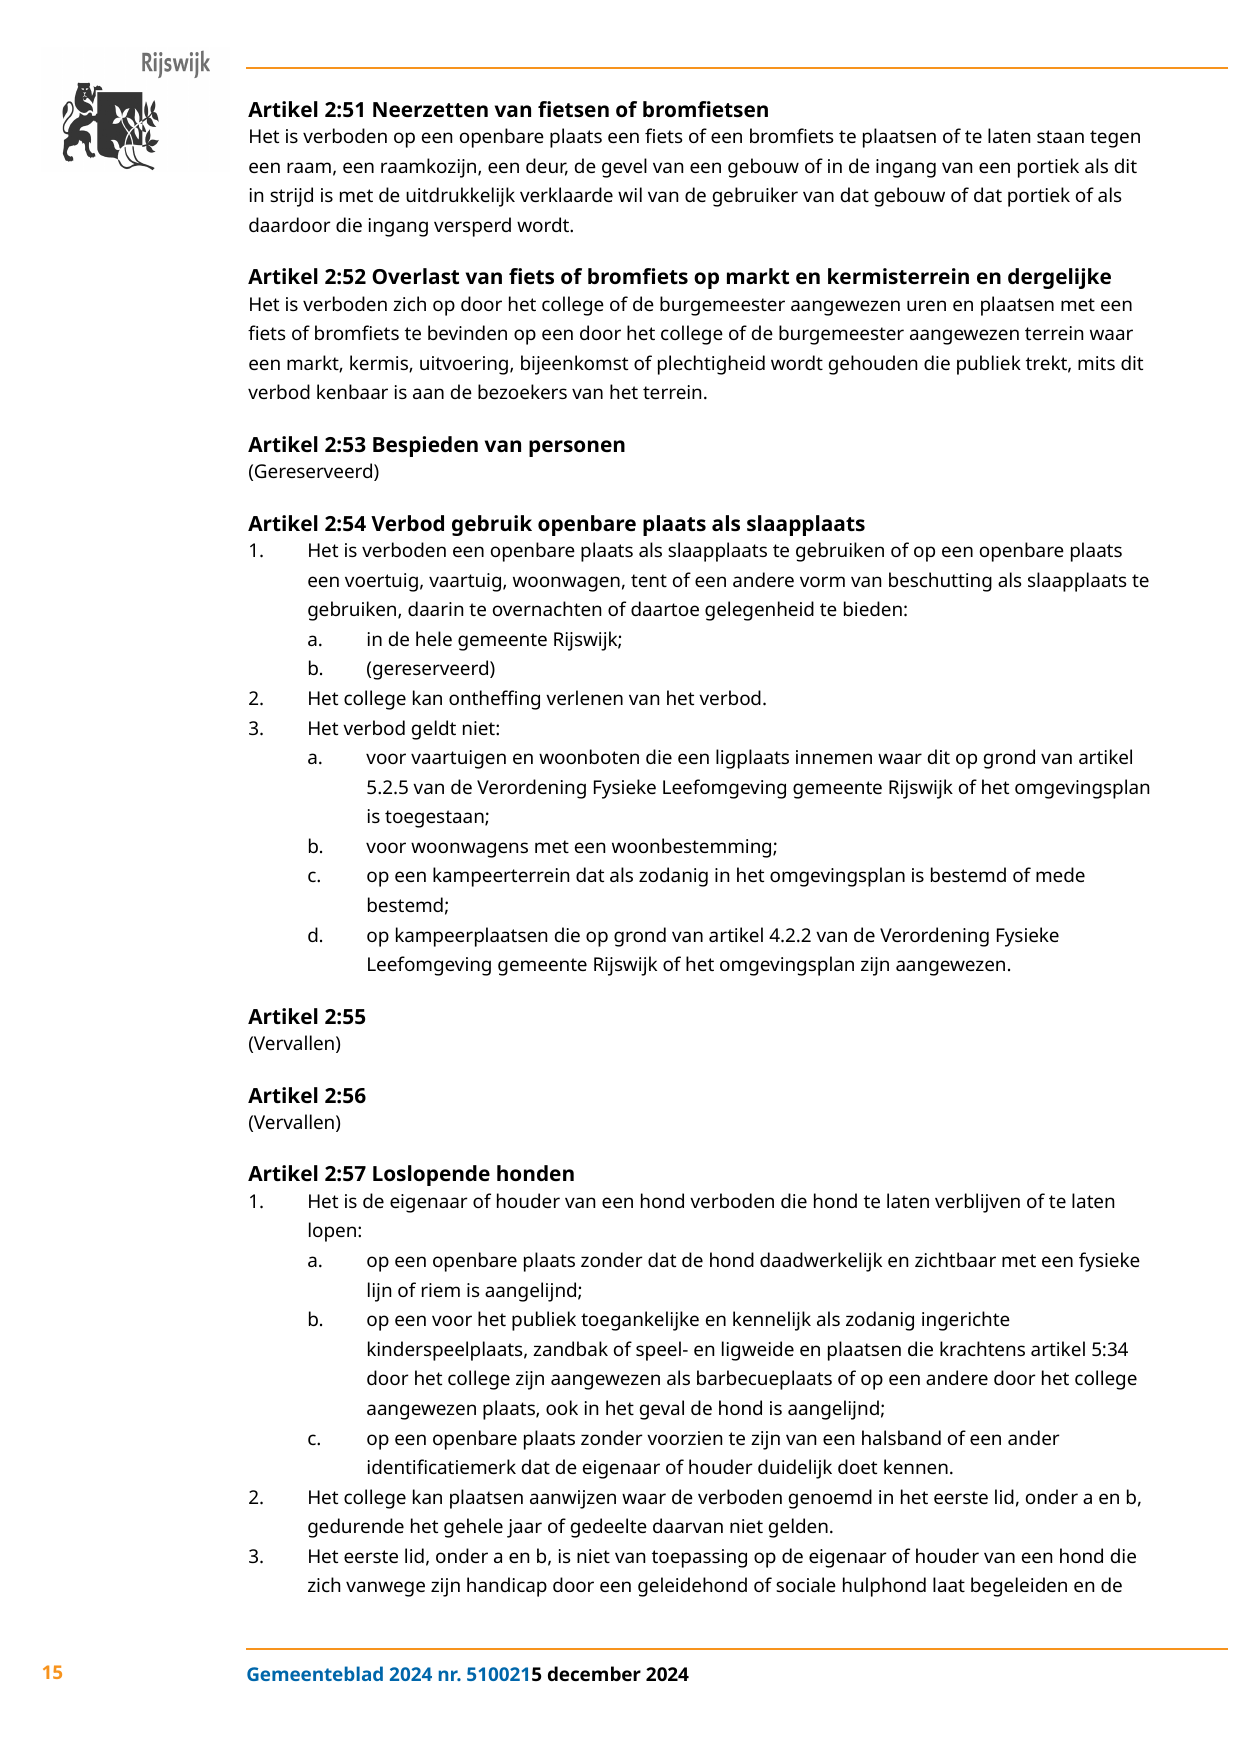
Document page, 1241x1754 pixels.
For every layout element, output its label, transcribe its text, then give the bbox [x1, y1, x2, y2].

list Het verbod geldt niet: [248, 715, 1152, 741]
list op een kampeerterrein dat als zodanig in het omgevingsplan is bestemd of mede bestemd; [307, 863, 1152, 918]
text Artikel 2:57 Loslopende honden [248, 1159, 1152, 1188]
text Artikel 2:55 [248, 1002, 1152, 1030]
text Artikel 2:54 Verbod gebruik openbare plaats als slaapplaats [248, 509, 1152, 537]
list op een voor het publiek toegankelijke en kennelijk als zodanig ingerichte kinderspeelplaats, zandbak of speel- en ligweide en plaatsen die krachtens artikel 5:34 door het college zijn aangewezen als barbecueplaats of op een andere door het college aangewezen plaats, ook in het geval de hond is aangelijnd; [307, 1306, 1152, 1421]
text (Vervallen) [248, 1109, 1152, 1135]
list Het college kan plaatsen aanwijzen waar de verboden genoemd in het eerste lid, onder a en b, gedurende het gehele jaar of gedeelte daarvan niet gelden. [248, 1484, 1152, 1539]
list (gereserveerd) [307, 656, 1152, 681]
text (Gereserveerd) [248, 458, 1152, 484]
list in de hele gemeente Rijswijk; [307, 626, 1152, 652]
text (Vervallen) [248, 1030, 1152, 1056]
list Het is verboden een openbare plaats als slaapplaats te gebruiken of op een openbare plaats een voertuig, vaartuig, woonwagen, tent of een andere vorm van beschutting als slaapplaats te gebruiken, daarin te overnachten of daartoe gelegenheid te bieden: [248, 537, 1152, 622]
list op een openbare plaats zonder dat de hond daadwerkelijk en zichtbaar met een fysieke lijn of riem is aangelijnd; [307, 1247, 1152, 1302]
text Artikel 2:53 Bespieden van personen [248, 430, 1152, 458]
list Het eerste lid, onder a en b, is niet van toepassing op de eigenaar of houder van een hond die zich vanwege zijn handicap door een geleidehond of sociale hulphond laat begeleiden en de [248, 1543, 1152, 1598]
list voor vaartuigen en woonboten die een ligplaats innemen waar dit op grond van artikel 5.2.5 van de Verordening Fysieke Leefomgeving gemeente Rijswijk of het omgevingsplan is toegestaan; [307, 744, 1152, 829]
text Artikel 2:51 Neerzetten van fietsen of bromfietsen [248, 95, 1152, 123]
text Artikel 2:56 [248, 1081, 1152, 1109]
list Het college kan ontheffing verlenen van het verbod. [248, 685, 1152, 711]
text Artikel 2:52 Overlast van fiets of bromfiets op markt en kermisterrein en dergelijke [248, 262, 1152, 291]
picture [41, 47, 231, 172]
list op kampeerplaatsen die op grond van artikel 4.2.2 van de Verordening Fysieke Leefomgeving gemeente Rijswijk of het omgevingsplan zijn aangewezen. [307, 922, 1152, 977]
list op een openbare plaats zonder voorzien te zijn van een halsband of een ander identificatiemerk dat de eigenaar of houder duidelijk doet kennen. [307, 1425, 1152, 1480]
list Het is de eigenaar of houder van een hond verboden die hond te laten verblijven of te laten lopen: [248, 1188, 1152, 1243]
text Het is verboden zich op door het college of de burgemeester aangewezen uren en plaatsen met een fiets of bromfiets te bevinden op een door het college of de burgemeester aangewezen terrein waar een markt, kermis, uitvoering, bijeenkomst of plechtigheid wordt gehouden die publiek trekt, mits dit verbod kenbaar is aan de bezoekers van het terrein. [248, 291, 1152, 405]
text Het is verboden op een openbare plaats een fiets of een bromfiets te plaatsen of te laten staan tegen een raam, een raamkozijn, een deur, de gevel van een gebouw of in de ingang van een portiek als dit in strijd is met de uitdrukkelijk verklaarde wil van de gebruiker van dat gebouw of dat portiek of als daardoor die ingang versperd wordt. [248, 123, 1152, 238]
list voor woonwagens met een woonbestemming; [307, 833, 1152, 859]
